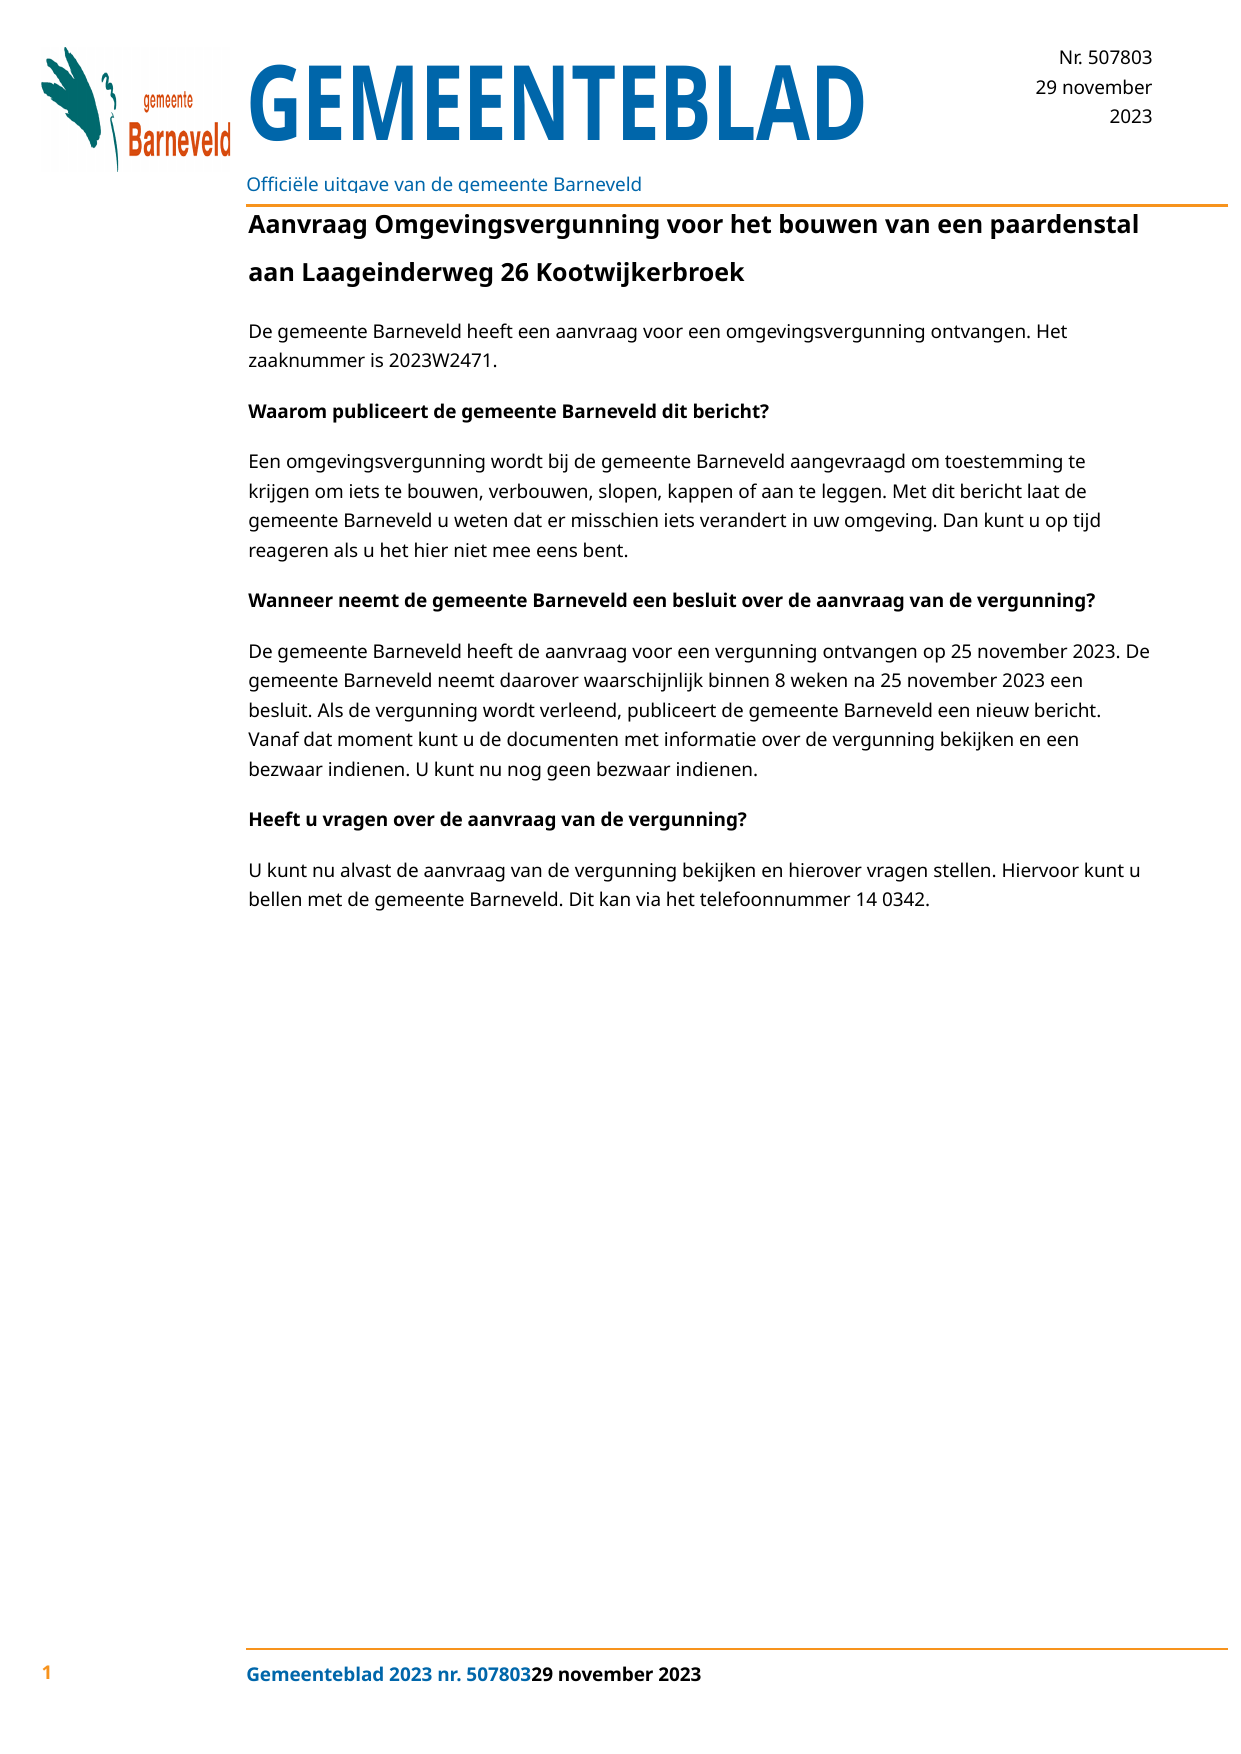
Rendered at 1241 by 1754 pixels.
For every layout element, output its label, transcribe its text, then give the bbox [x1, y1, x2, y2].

text Wanneer neemt de gemeente Barneveld een besluit over de aanvraag van de vergunning? [248, 587, 1152, 613]
picture [41, 47, 231, 172]
text Een omgevingsvergunning wordt bij de gemeente Barneveld aangevraagd om toestemming te krijgen om iets te bouwen, verbouwen, slopen, kappen of aan te leggen. Met dit bericht laat de gemeente Barneveld u weten dat er misschien iets verandert in uw omgeving. Dan kunt u op tijd reageren als u het hier niet mee eens bent. [248, 448, 1152, 563]
text Waarom publiceert de gemeente Barneveld dit bericht? [248, 398, 1152, 424]
text Aanvraag Omgevingsvergunning voor het bouwen van een paardenstal aan Laageinderweg 26 Kootwijkerbroek [248, 207, 1152, 288]
text De gemeente Barneveld heeft de aanvraag voor een vergunning ontvangen op 25 november 2023. De gemeente Barneveld neemt daarover waarschijnlijk binnen 8 weken na 25 november 2023 een besluit. Als de vergunning wordt verleend, publiceert de gemeente Barneveld een nieuw bericht. Vanaf dat moment kunt u de documenten met informatie over de vergunning bekijken en een bezwaar indienen. U kunt nu nog geen bezwaar indienen. [248, 638, 1152, 782]
text Heeft u vragen over de aanvraag van de vergunning? [248, 807, 1152, 832]
text U kunt nu alvast de aanvraag van de vergunning bekijken en hierover vragen stellen. Hiervoor kunt u bellen met de gemeente Barneveld. Dit kan via het telefoonnummer 14 0342. [248, 857, 1152, 912]
text De gemeente Barneveld heeft een aanvraag voor een omgevingsvergunning ontvangen. Het zaaknummer is 2023W2471. [248, 318, 1152, 373]
